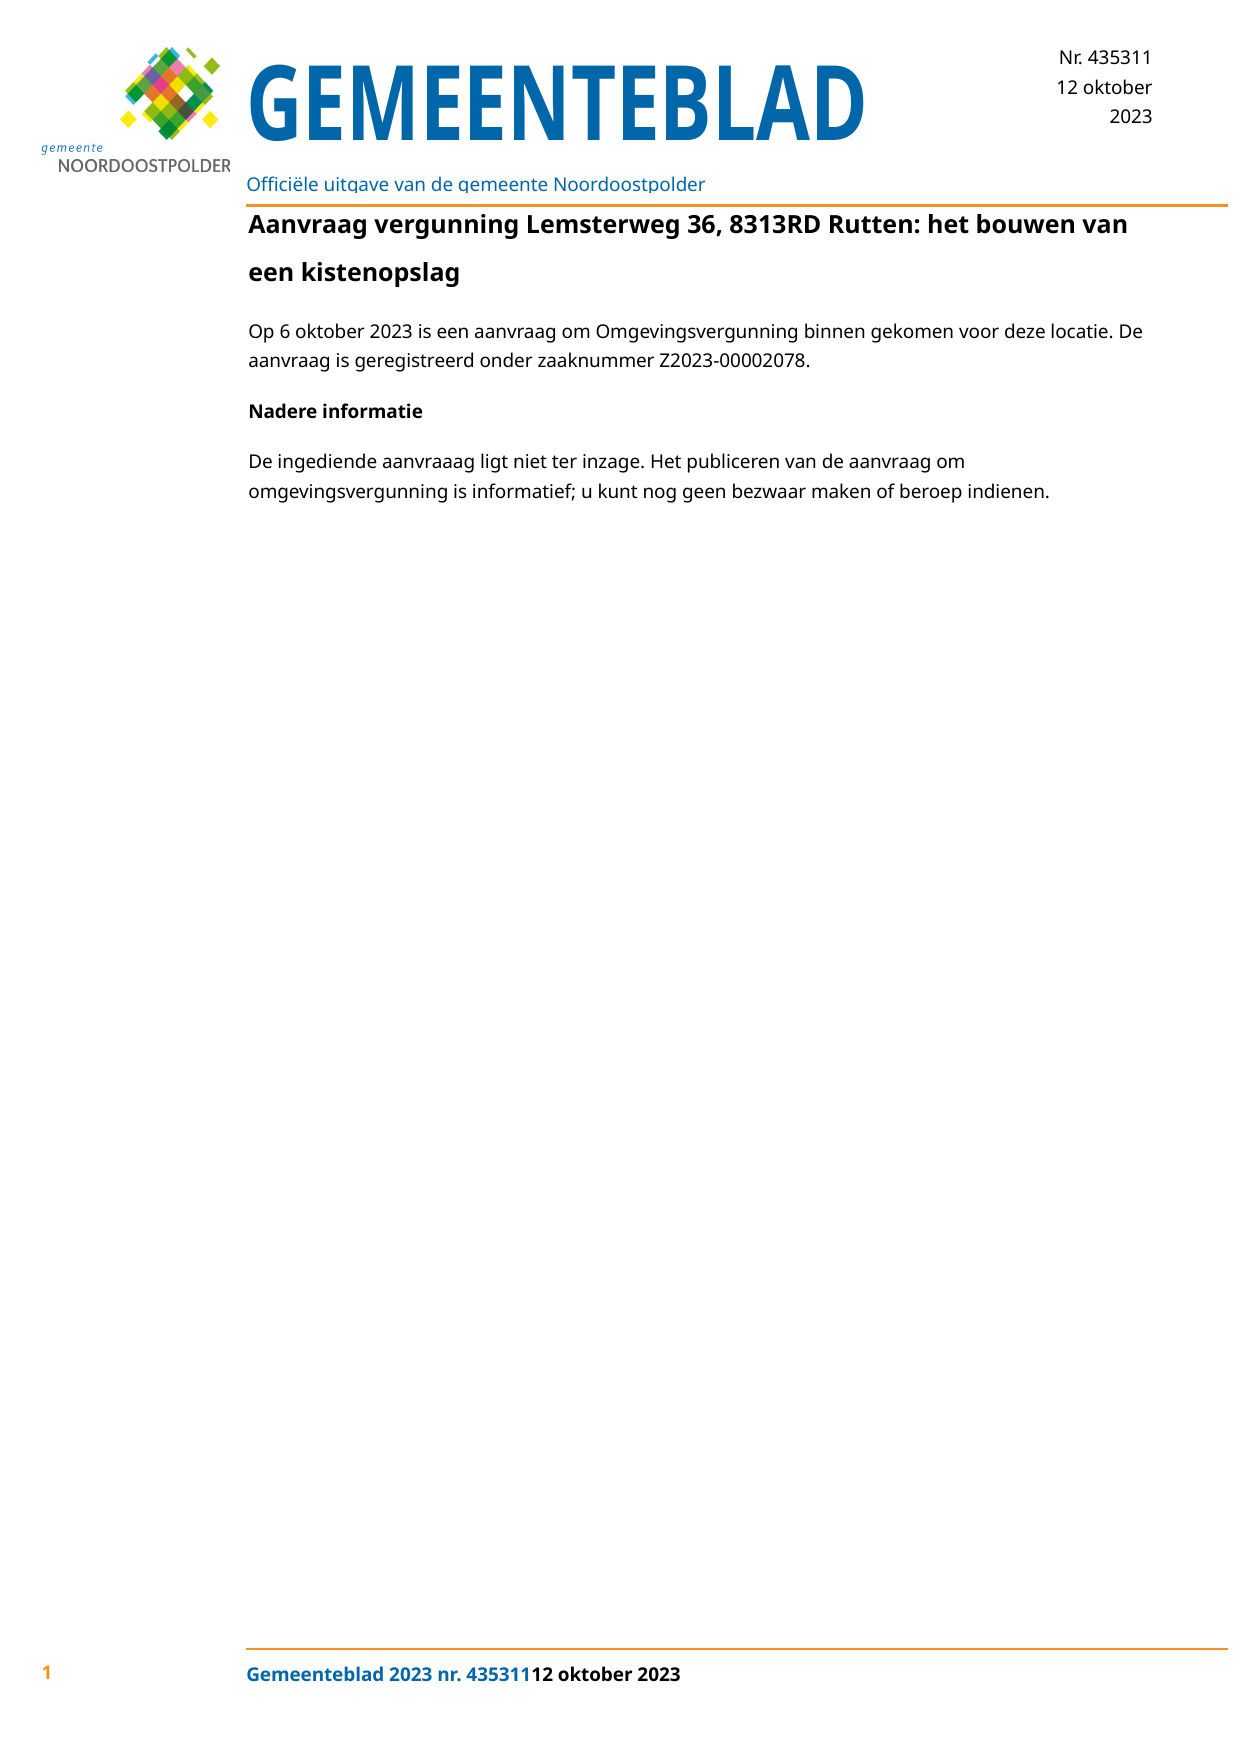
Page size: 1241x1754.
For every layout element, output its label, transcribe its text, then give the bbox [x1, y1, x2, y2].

text Nadere informatie [248, 398, 1152, 424]
picture [41, 47, 231, 172]
text De ingediende aanvraaag ligt niet ter inzage. Het publiceren van de aanvraag om omgevingsvergunning is informatief; u kunt nog geen bezwaar maken of beroep indienen. [248, 448, 1152, 504]
text Aanvraag vergunning Lemsterweg 36, 8313RD Rutten: het bouwen van een kistenopslag [248, 207, 1152, 288]
text Op 6 oktober 2023 is een aanvraag om Omgevingsvergunning binnen gekomen voor deze locatie. De aanvraag is geregistreerd onder zaaknummer Z2023-00002078. [248, 318, 1152, 373]
